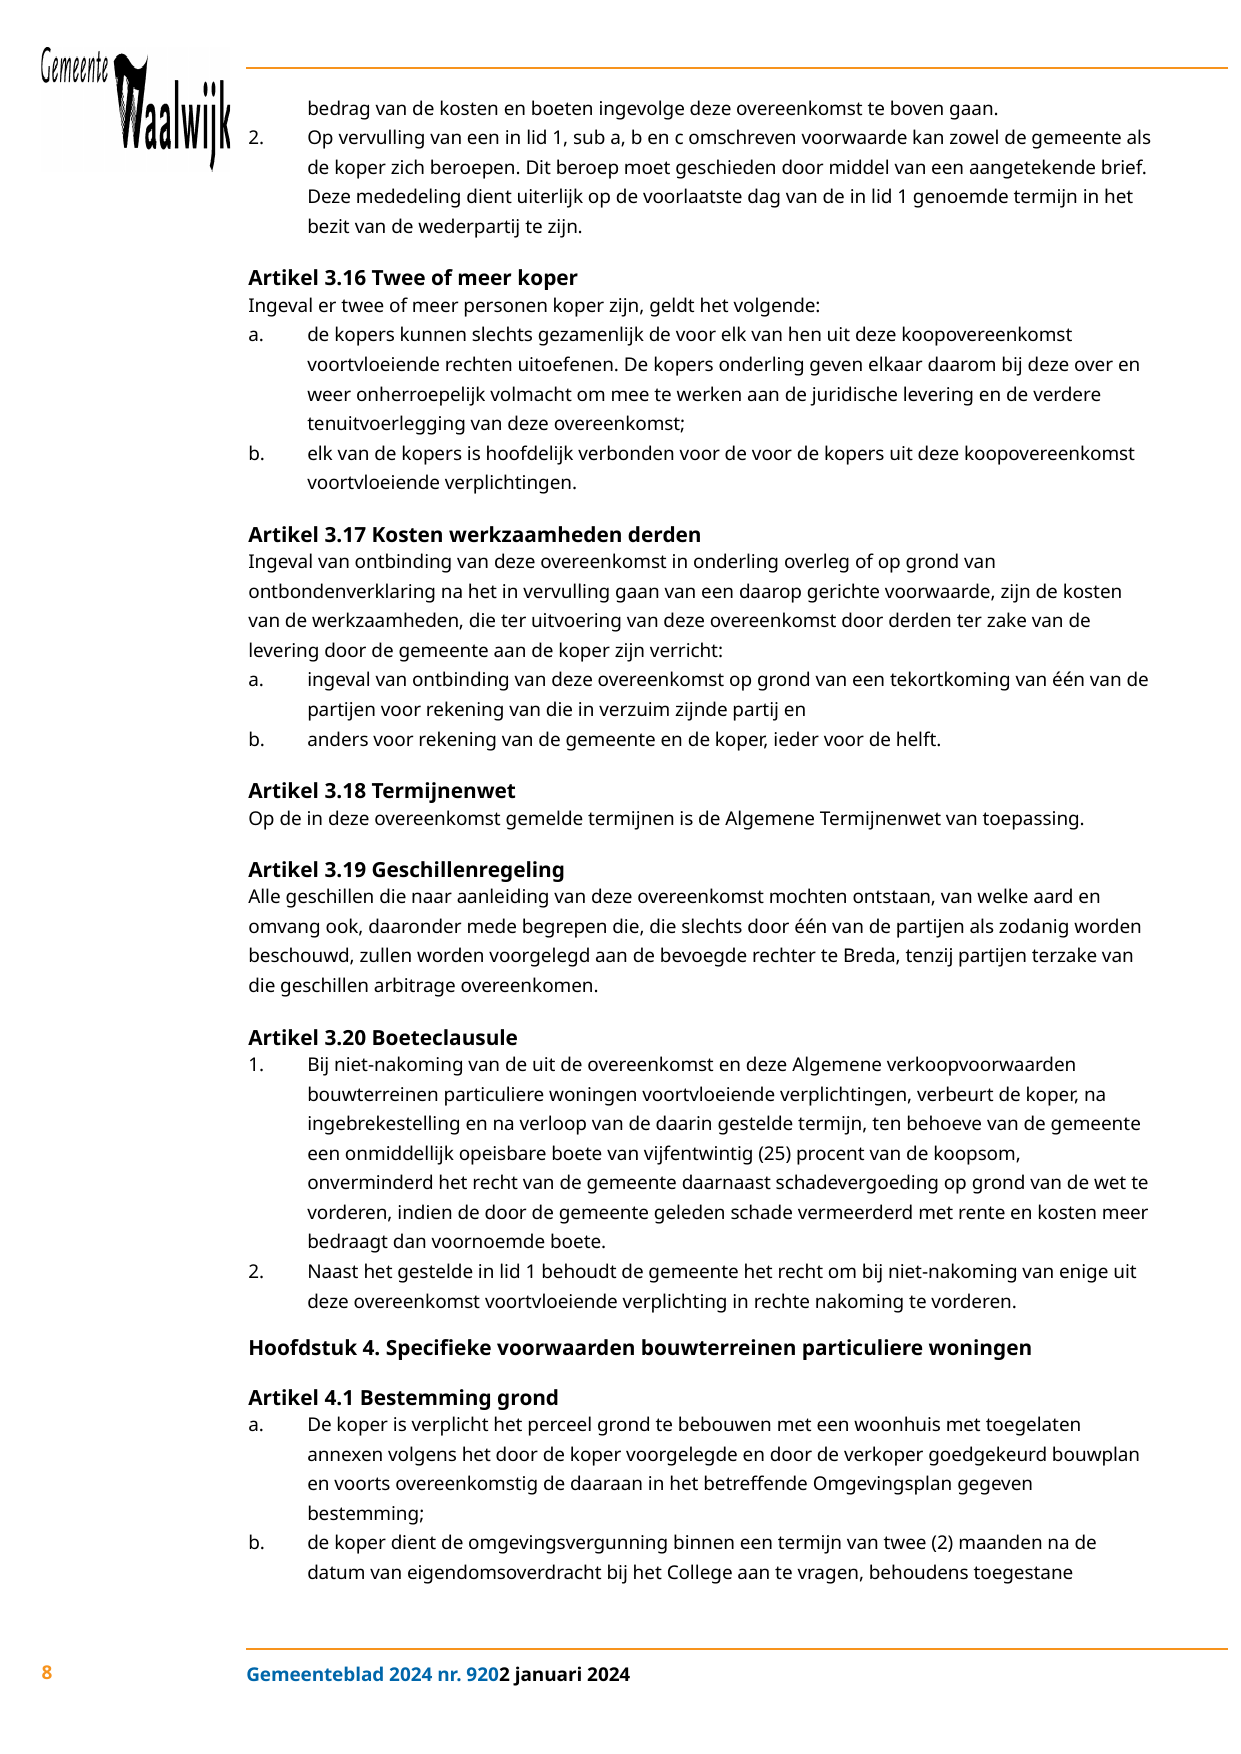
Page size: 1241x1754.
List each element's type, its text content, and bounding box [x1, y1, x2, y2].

list de koper dient de omgevingsvergunning binnen een termijn van twee (2) maanden na de datum van eigendomsoverdracht bij het College aan te vragen, behoudens toegestane [248, 1529, 1152, 1585]
text Artikel 4.1 Bestemming grond [248, 1383, 1152, 1411]
text Artikel 3.16 Twee of meer koper [248, 263, 1152, 292]
text Artikel 3.20 Boeteclausule [248, 1023, 1152, 1051]
text Artikel 3.19 Geschillenregeling [248, 855, 1152, 883]
list de kopers kunnen slechts gezamenlijk de voor elk van hen uit deze koopovereenkomst voortvloeiende rechten uitoefenen. De kopers onderling geven elkaar daarom bij deze over en weer onherroepelijk volmacht om mee te werken aan de juridische levering en de verdere tenuitvoerlegging van deze overeenkomst; [248, 322, 1152, 436]
list Bij niet-nakoming van de uit de overeenkomst en deze Algemene verkoopvoorwaarden bouwterreinen particuliere woningen voortvloeiende verplichtingen, verbeurt de koper, na ingebrekestelling en na verloop van de daarin gestelde termijn, ten behoeve van de gemeente een onmiddellijk opeisbare boete van vijfentwintig (25) procent van de koopsom, onverminderd het recht van de gemeente daarnaast schadevergoeding op grond van de wet te vorderen, indien de door de gemeente geleden schade vermeerderd met rente en kosten meer bedraagt dan voornoemde boete. [248, 1051, 1152, 1254]
text Hoofdstuk 4. Specifieke voorwaarden bouwterreinen particuliere woningen [248, 1333, 1152, 1362]
list bedrag van de kosten en boeten ingevolge deze overeenkomst te boven gaan. [248, 95, 1152, 121]
text Alle geschillen die naar aanleiding van deze overeenkomst mochten ontstaan, van welke aard en omvang ook, daaronder mede begrepen die, die slechts door één van de partijen als zodanig worden beschouwd, zullen worden voorgelegd aan de bevoegde rechter te Breda, tenzij partijen terzake van die geschillen arbitrage overeenkomen. [248, 883, 1152, 998]
list ingeval van ontbinding van deze overeenkomst op grond van een tekortkoming van één van de partijen voor rekening van die in verzuim zijnde partij en [248, 667, 1152, 722]
text Ingeval van ontbinding van deze overeenkomst in onderling overleg of op grond van ontbondenverklaring na het in vervulling gaan van een daarop gerichte voorwaarde, zijn de kosten van de werkzaamheden, die ter uitvoering van deze overeenkomst door derden ter zake van de levering door de gemeente aan de koper zijn verricht: [248, 548, 1152, 663]
list Naast het gestelde in lid 1 behoudt de gemeente het recht om bij niet-nakoming van enige uit deze overeenkomst voortvloeiende verplichting in rechte nakoming te vorderen. [248, 1258, 1152, 1313]
text Op de in deze overeenkomst gemelde termijnen is de Algemene Termijnenwet van toepassing. [248, 805, 1152, 830]
text Ingeval er twee of meer personen koper zijn, geldt het volgende: [248, 292, 1152, 318]
text Artikel 3.18 Termijnenwet [248, 776, 1152, 805]
list elk van de kopers is hoofdelijk verbonden voor de voor de kopers uit deze koopovereenkomst voortvloeiende verplichtingen. [248, 440, 1152, 495]
text Artikel 3.17 Kosten werkzaamheden derden [248, 520, 1152, 548]
list Op vervulling van een in lid 1, sub a, b en c omschreven voorwaarde kan zowel de gemeente als de koper zich beroepen. Dit beroep moet geschieden door middel van een aangetekende brief. Deze mededeling dient uiterlijk op de voorlaatste dag van de in lid 1 genoemde termijn in het bezit van de wederpartij te zijn. [248, 124, 1152, 239]
picture [41, 47, 231, 172]
list De koper is verplicht het perceel grond te bebouwen met een woonhuis met toegelaten annexen volgens het door de koper voorgelegde en door de verkoper goedgekeurd bouwplan en voorts overeenkomstig de daaraan in het betreffende Omgevingsplan gegeven bestemming; [248, 1411, 1152, 1526]
list anders voor rekening van de gemeente en de koper, ieder voor de helft. [248, 726, 1152, 752]
